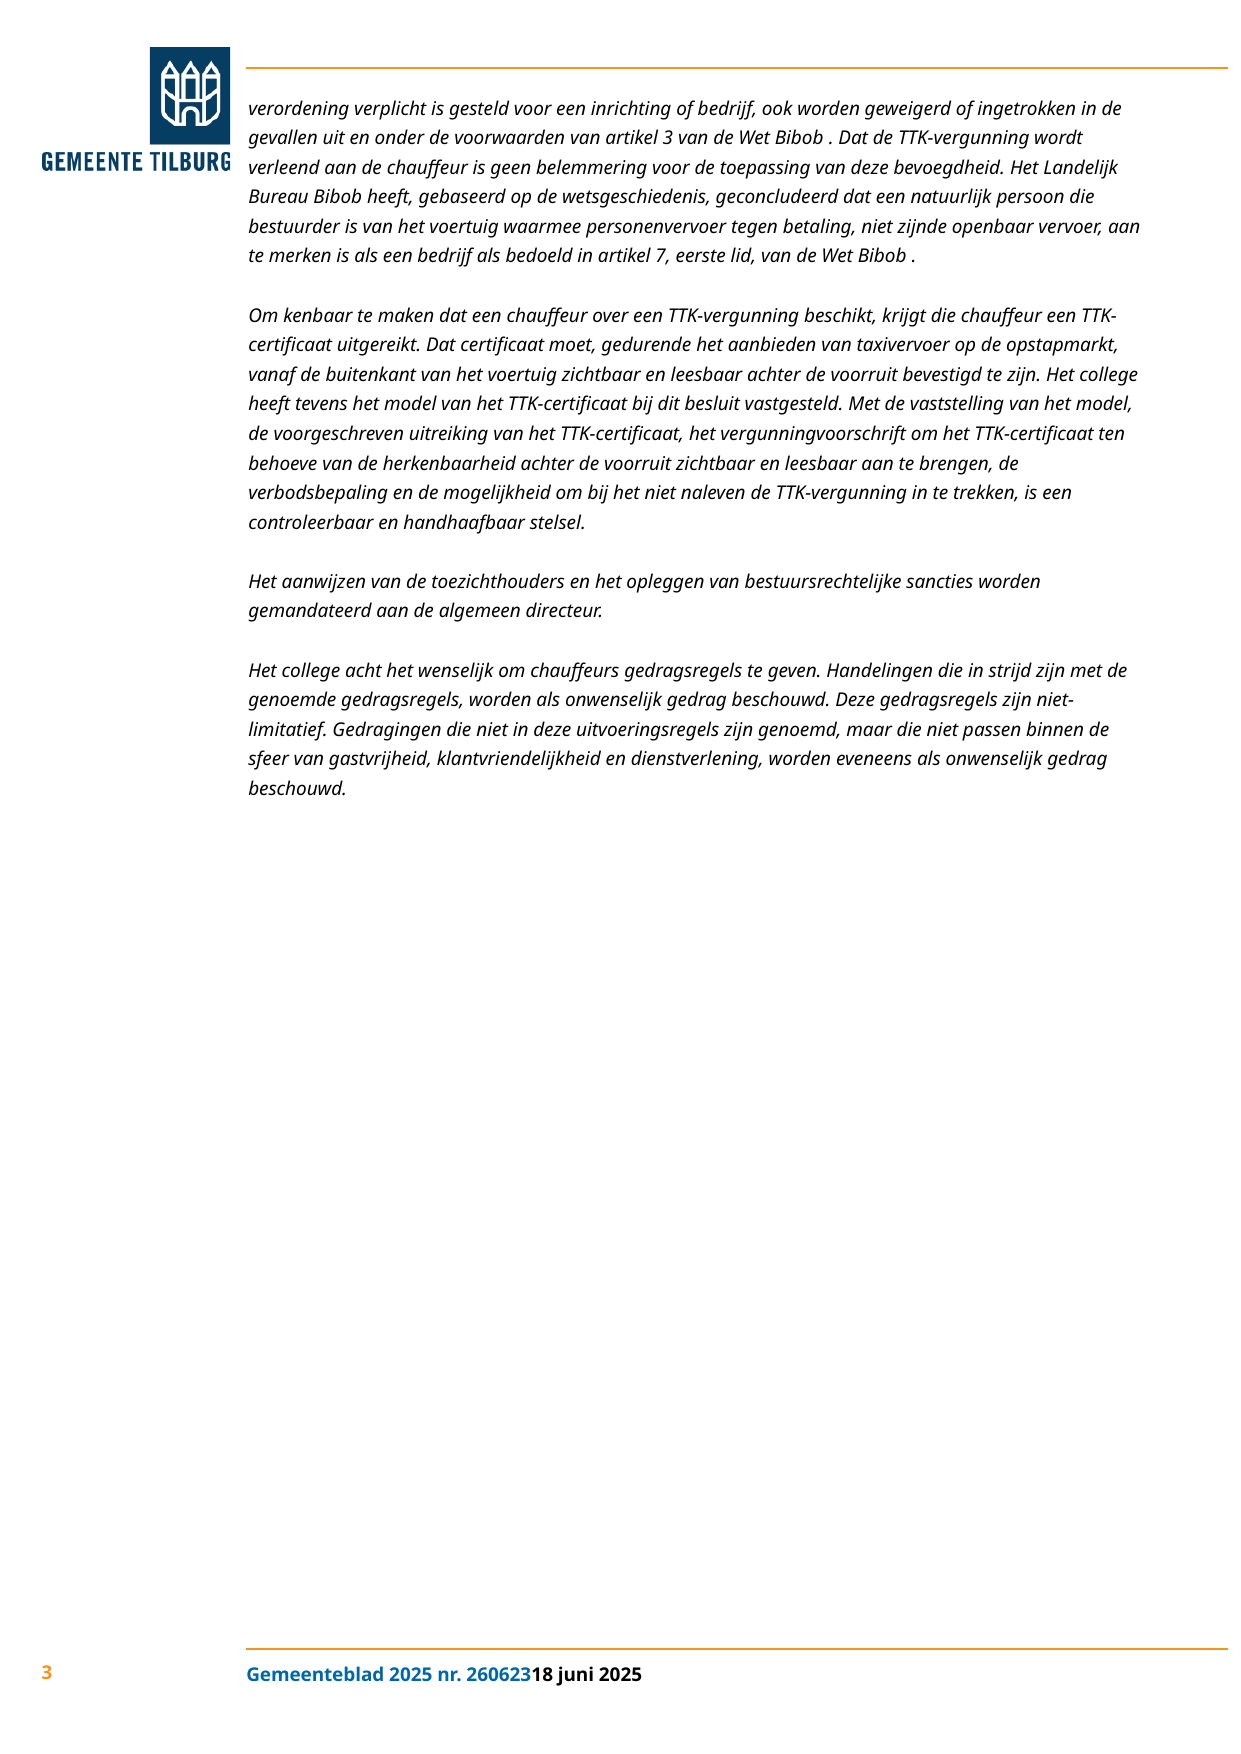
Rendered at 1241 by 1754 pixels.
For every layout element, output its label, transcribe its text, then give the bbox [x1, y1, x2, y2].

picture [41, 47, 231, 172]
text Het aanwijzen van de toezichthouders en het opleggen van bestuursrechtelijke sancties worden gemandateerd aan de algemeen directeur. [248, 568, 1152, 623]
text verordening verplicht is gesteld voor een inrichting of bedrijf, ook worden geweigerd of ingetrokken in de gevallen uit en onder de voorwaarden van artikel 3 van de Wet Bibob . Dat de TTK-vergunning wordt verleend aan de chauffeur is geen belemmering voor de toepassing van deze bevoegdheid. Het Landelijk Bureau Bibob heeft, gebaseerd op de wetsgeschiedenis, geconcludeerd dat een natuurlijk persoon die bestuurder is van het voertuig waarmee personenvervoer tegen betaling, niet zijnde openbaar vervoer, aan te merken is als een bedrijf als bedoeld in artikel 7, eerste lid, van de Wet Bibob . [248, 95, 1152, 268]
text Om kenbaar te maken dat een chauffeur over een TTK-vergunning beschikt, krijgt die chauffeur een TTK-certificaat uitgereikt. Dat certificaat moet, gedurende het aanbieden van taxivervoer op de opstapmarkt, vanaf de buitenkant van het voertuig zichtbaar en leesbaar achter de voorruit bevestigd te zijn. Het college heeft tevens het model van het TTK-certificaat bij dit besluit vastgesteld. Met de vaststelling van het model, de voorgeschreven uitreiking van het TTK-certificaat, het vergunningvoorschrift om het TTK-certificaat ten behoeve van de herkenbaarheid achter de voorruit zichtbaar en leesbaar aan te brengen, de verbodsbepaling en de mogelijkheid om bij het niet naleven de TTK-vergunning in te trekken, is een controleerbaar en handhaafbaar stelsel. [248, 302, 1152, 535]
text Het college acht het wenselijk om chauffeurs gedragsregels te geven. Handelingen die in strijd zijn met de genoemde gedragsregels, worden als onwenselijk gedrag beschouwd. Deze gedragsregels zijn niet-limitatief. Gedragingen die niet in deze uitvoeringsregels zijn genoemd, maar die niet passen binnen de sfeer van gastvrijheid, klantvriendelijkheid en dienstverlening, worden eveneens als onwenselijk gedrag beschouwd. [248, 657, 1152, 801]
